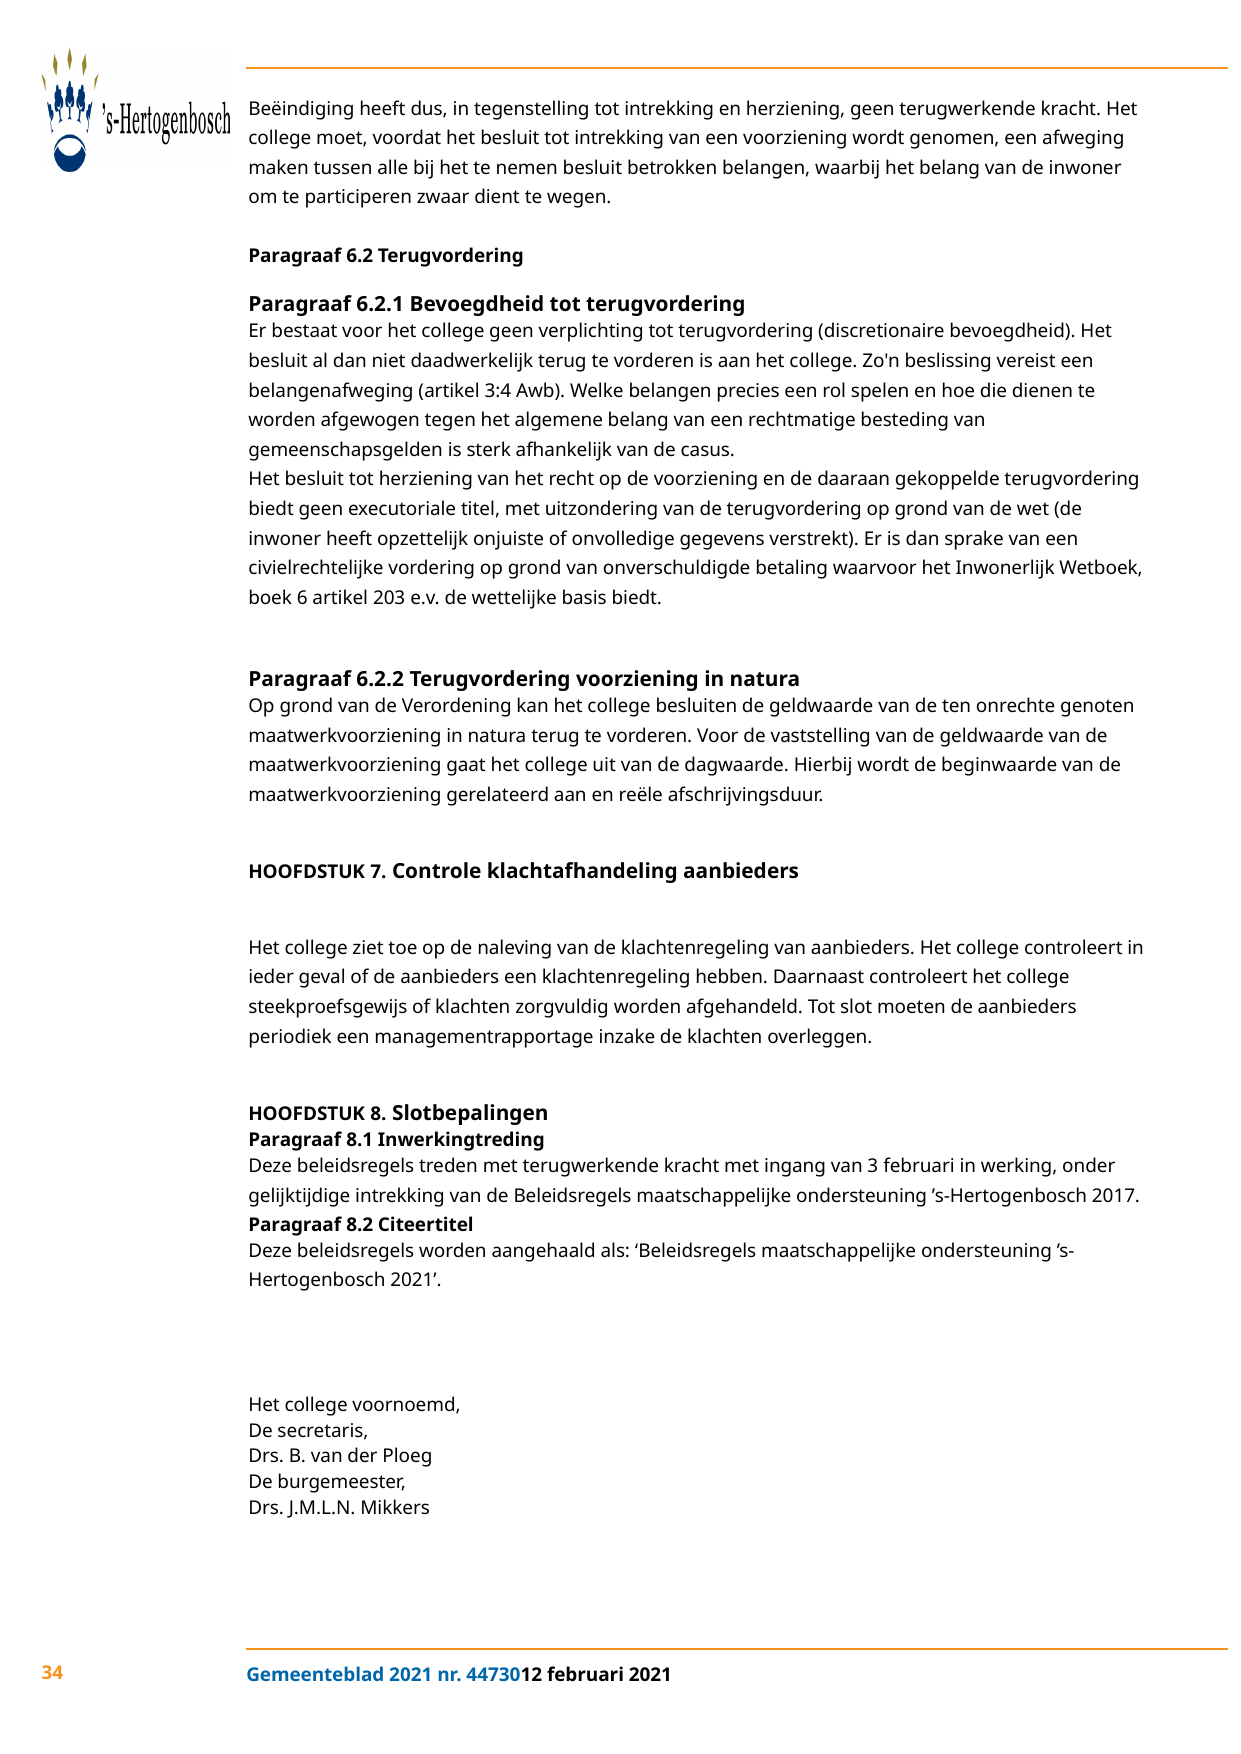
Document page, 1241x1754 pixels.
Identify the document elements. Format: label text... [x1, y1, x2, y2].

text HOOFDSTUK 7. Controle klachtafhandeling aanbieders [248, 856, 1152, 885]
text De secretaris, [248, 1417, 1152, 1443]
text Paragraaf 6.2.2 Terugvordering voorziening in natura [248, 664, 1152, 692]
text Deze beleidsregels treden met terugwerkende kracht met ingang van 3 februari in werking, onder gelijktijdige intrekking van de Beleidsregels maatschappelijke ondersteuning ’s-Hertogenbosch 2017. [248, 1152, 1152, 1207]
text HOOFDSTUK 8. Slotbepalingen [248, 1098, 1152, 1126]
text Drs. J.M.L.N. Mikkers [248, 1494, 1152, 1520]
text De burgemeester, [248, 1468, 1152, 1494]
text Het college voornoemd, [248, 1391, 1152, 1417]
text Drs. B. van der Ploeg [248, 1443, 1152, 1468]
text Er bestaat voor het college geen verplichting tot terugvordering (discretionaire bevoegdheid). Het besluit al dan niet daadwerkelijk terug te vorderen is aan het college. Zo'n beslissing vereist een belangenafweging (artikel 3:4 Awb). Welke belangen precies een rol spelen en hoe die dienen te worden afgewogen tegen het algemene belang van een rechtmatige besteding van gemeenschapsgelden is sterk afhankelijk van de casus. [248, 318, 1152, 462]
text Op grond van de Verordening kan het college besluiten de geldwaarde van de ten onrechte genoten maatwerkvoorziening in natura terug te vorderen. Voor de vaststelling van de geldwaarde van de maatwerkvoorziening gaat het college uit van de dagwaarde. Hierbij wordt de beginwaarde van de maatwerkvoorziening gerelateerd aan en reële afschrijvingsduur. [248, 692, 1152, 807]
text Paragraaf 8.2 Citeertitel [248, 1211, 1152, 1237]
picture [41, 47, 231, 172]
text Paragraaf 6.2.1 Bevoegdheid tot terugvordering [248, 289, 1152, 318]
text Het college ziet toe op de naleving van de klachtenregeling van aanbieders. Het college controleert in ieder geval of de aanbieders een klachtenregeling hebben. Daarnaast controleert het college steekproefsgewijs of klachten zorgvuldig worden afgehandeld. Tot slot moeten de aanbieders periodiek een managementrapportage inzake de klachten overleggen. [248, 934, 1152, 1048]
text Het besluit tot herziening van het recht op de voorziening en de daaraan gekoppelde terugvordering biedt geen executoriale titel, met uitzondering van de terugvordering op grond van de wet (de inwoner heeft opzettelijk onjuiste of onvolledige gegevens verstrekt). Er is dan sprake van een civielrechtelijke vordering op grond van onverschuldigde betaling waarvoor het Inwonerlijk Wetboek, boek 6 artikel 203 e.v. de wettelijke basis biedt. [248, 466, 1152, 610]
text Deze beleidsregels worden aangehaald als: ‘Beleidsregels maatschappelijke ondersteuning ’s-Hertogenbosch 2021’. [248, 1237, 1152, 1292]
text Beëindiging heeft dus, in tegenstelling tot intrekking en herziening, geen terugwerkende kracht. Het college moet, voordat het besluit tot intrekking van een voorziening wordt genomen, een afweging maken tussen alle bij het te nemen besluit betrokken belangen, waarbij het belang van de inwoner om te participeren zwaar dient te wegen. [248, 95, 1152, 209]
text Paragraaf 6.2 Terugvordering [248, 243, 1152, 268]
text Paragraaf 8.1 Inwerkingtreding [248, 1126, 1152, 1152]
